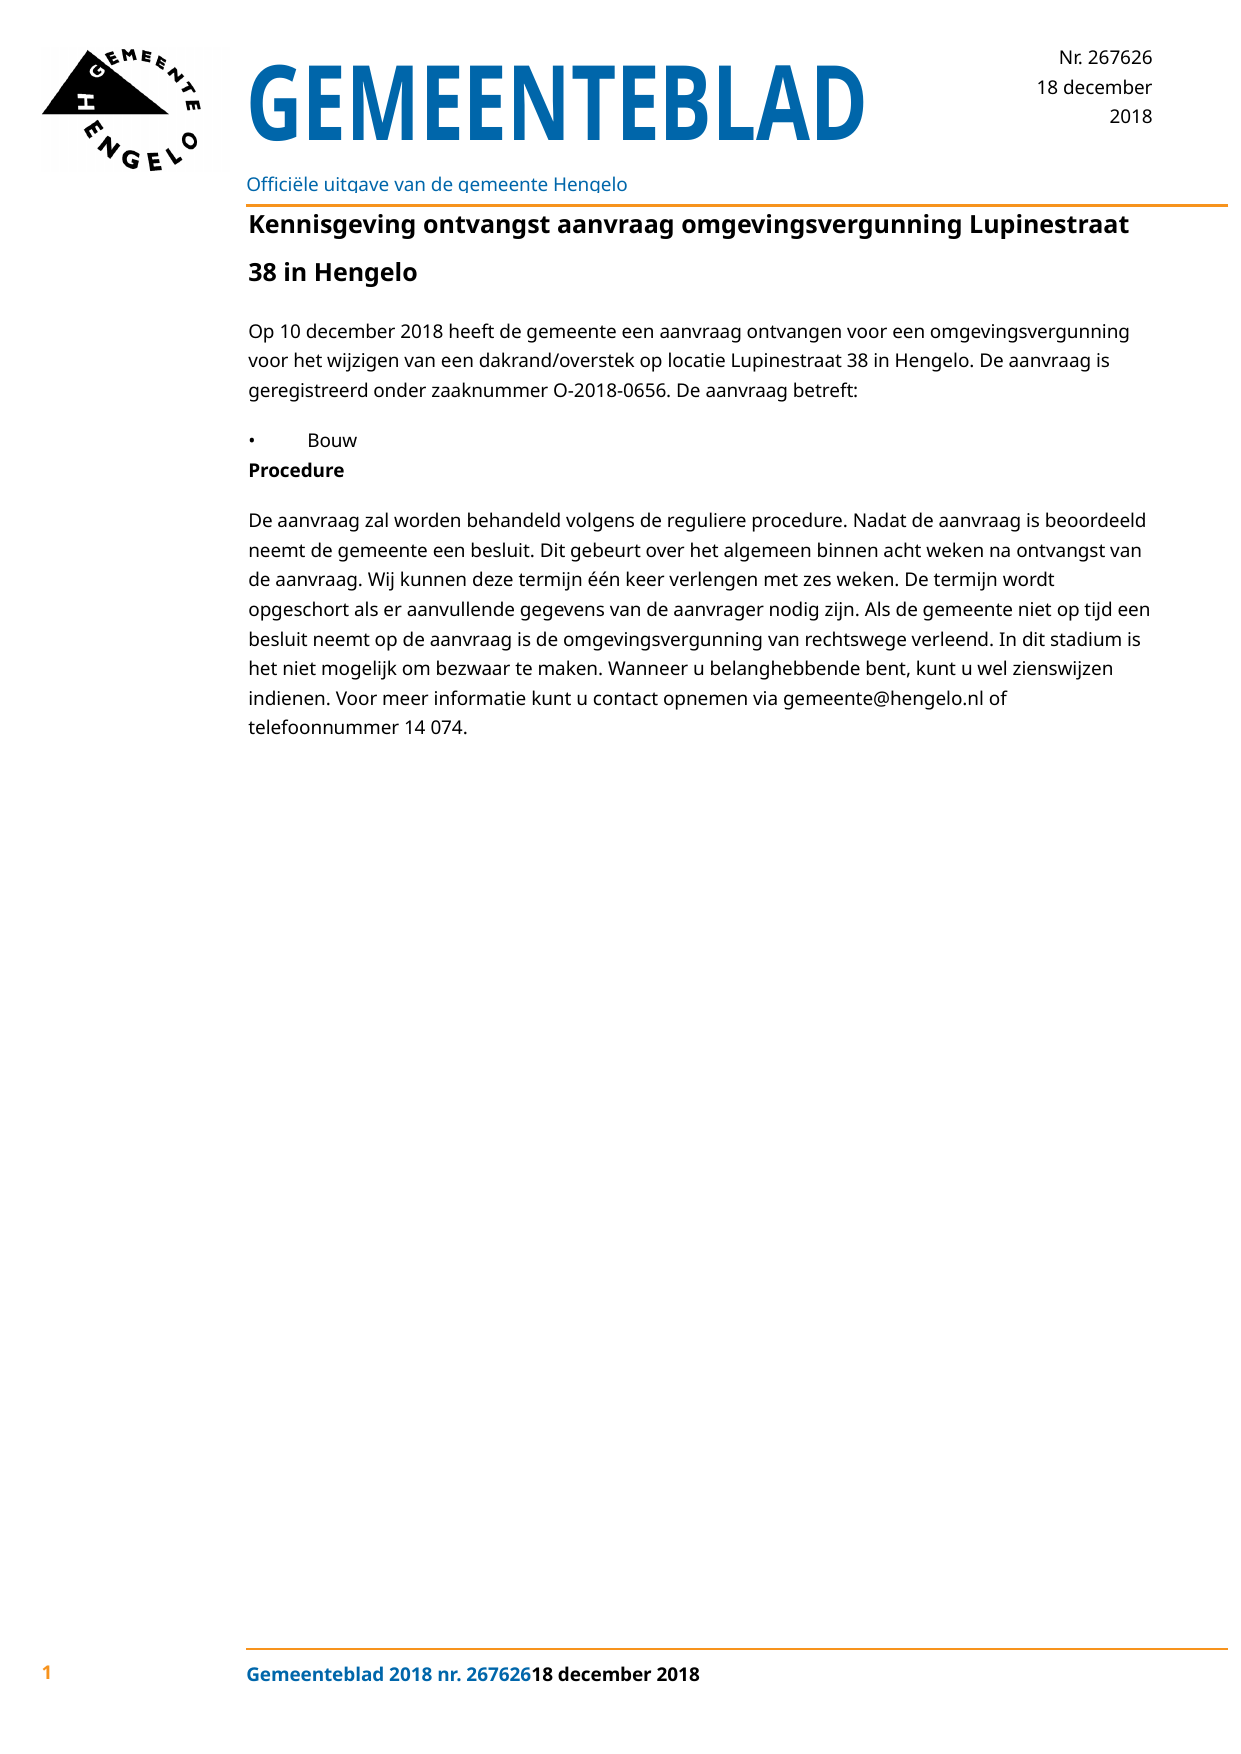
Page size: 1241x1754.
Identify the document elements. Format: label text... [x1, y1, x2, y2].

text Procedure [248, 457, 1152, 483]
text De aanvraag zal worden behandeld volgens de reguliere procedure. Nadat de aanvraag is beoordeeld neemt de gemeente een besluit. Dit gebeurt over het algemeen binnen acht weken na ontvangst van de aanvraag. Wij kunnen deze termijn één keer verlengen met zes weken. De termijn wordt opgeschort als er aanvullende gegevens van de aanvrager nodig zijn. Als de gemeente niet op tijd een besluit neemt op de aanvraag is de omgevingsvergunning van rechtswege verleend. In dit stadium is het niet mogelijk om bezwaar te maken. Wanneer u belanghebbende bent, kunt u wel zienswijzen indienen. Voor meer informatie kunt u contact opnemen via gemeente@hengelo.nl of telefoonnummer 14 074. [248, 507, 1152, 740]
picture [41, 47, 231, 172]
text Op 10 december 2018 heeft de gemeente een aanvraag ontvangen voor een omgevingsvergunning voor het wijzigen van een dakrand/overstek op locatie Lupinestraat 38 in Hengelo. De aanvraag is geregistreerd onder zaaknummer O-2018-0656. De aanvraag betreft: [248, 318, 1152, 403]
text Kennisgeving ontvangst aanvraag omgevingsvergunning Lupinestraat 38 in Hengelo [248, 207, 1152, 288]
list Bouw [248, 427, 1152, 453]
